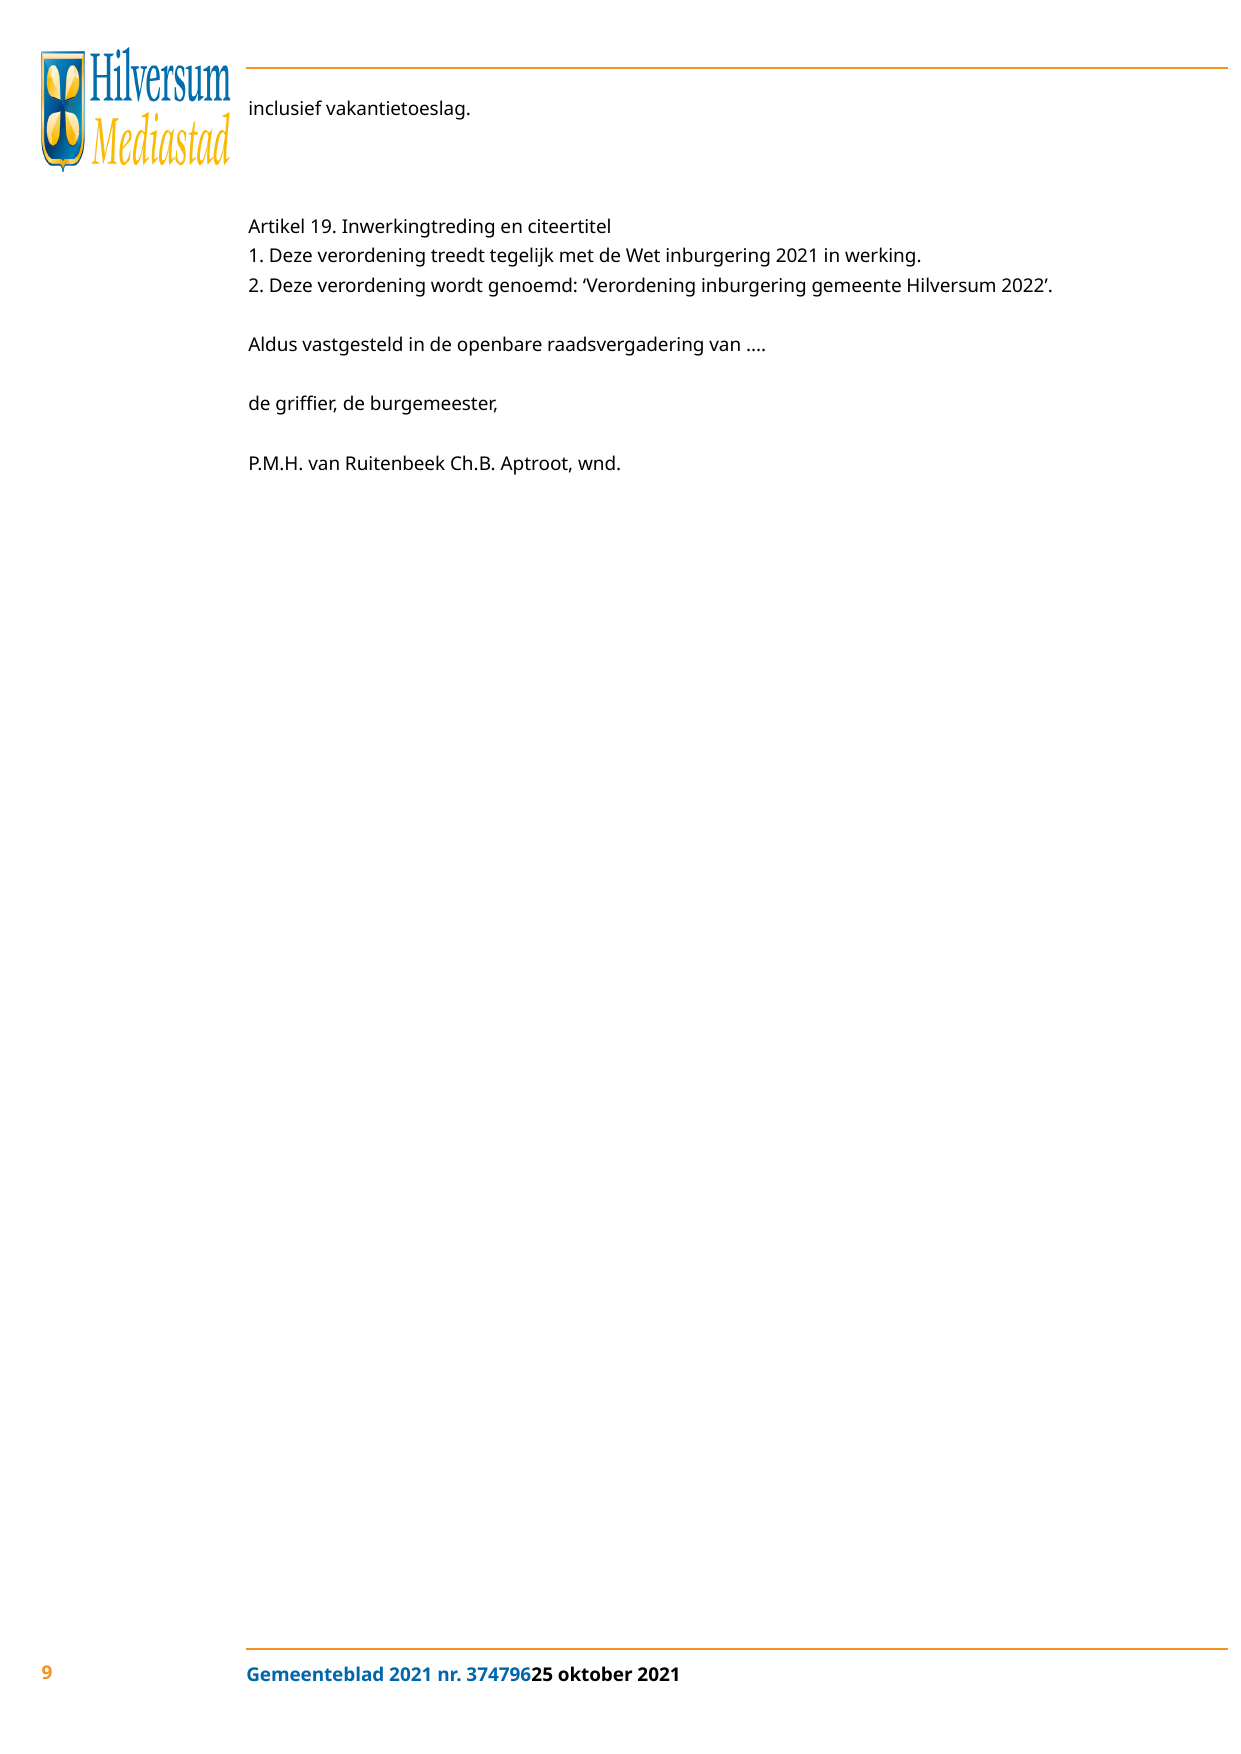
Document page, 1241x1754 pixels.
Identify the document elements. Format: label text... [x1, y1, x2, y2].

text Artikel 19. Inwerkingtreding en citeertitel [248, 213, 1152, 239]
text inclusief vakantietoeslag. [248, 95, 1152, 121]
text P.M.H. van Ruitenbeek Ch.B. Aptroot, wnd. [248, 450, 1152, 476]
text de griffier, de burgemeester, [248, 391, 1152, 416]
text 2. Deze verordening wordt genoemd: ‘Verordening inburgering gemeente Hilversum 2022’. [248, 272, 1152, 298]
text 1. Deze verordening treedt tegelijk met de Wet inburgering 2021 in werking. [248, 243, 1152, 268]
text Aldus vastgesteld in de openbare raadsvergadering van .... [248, 331, 1152, 357]
picture [41, 47, 231, 172]
